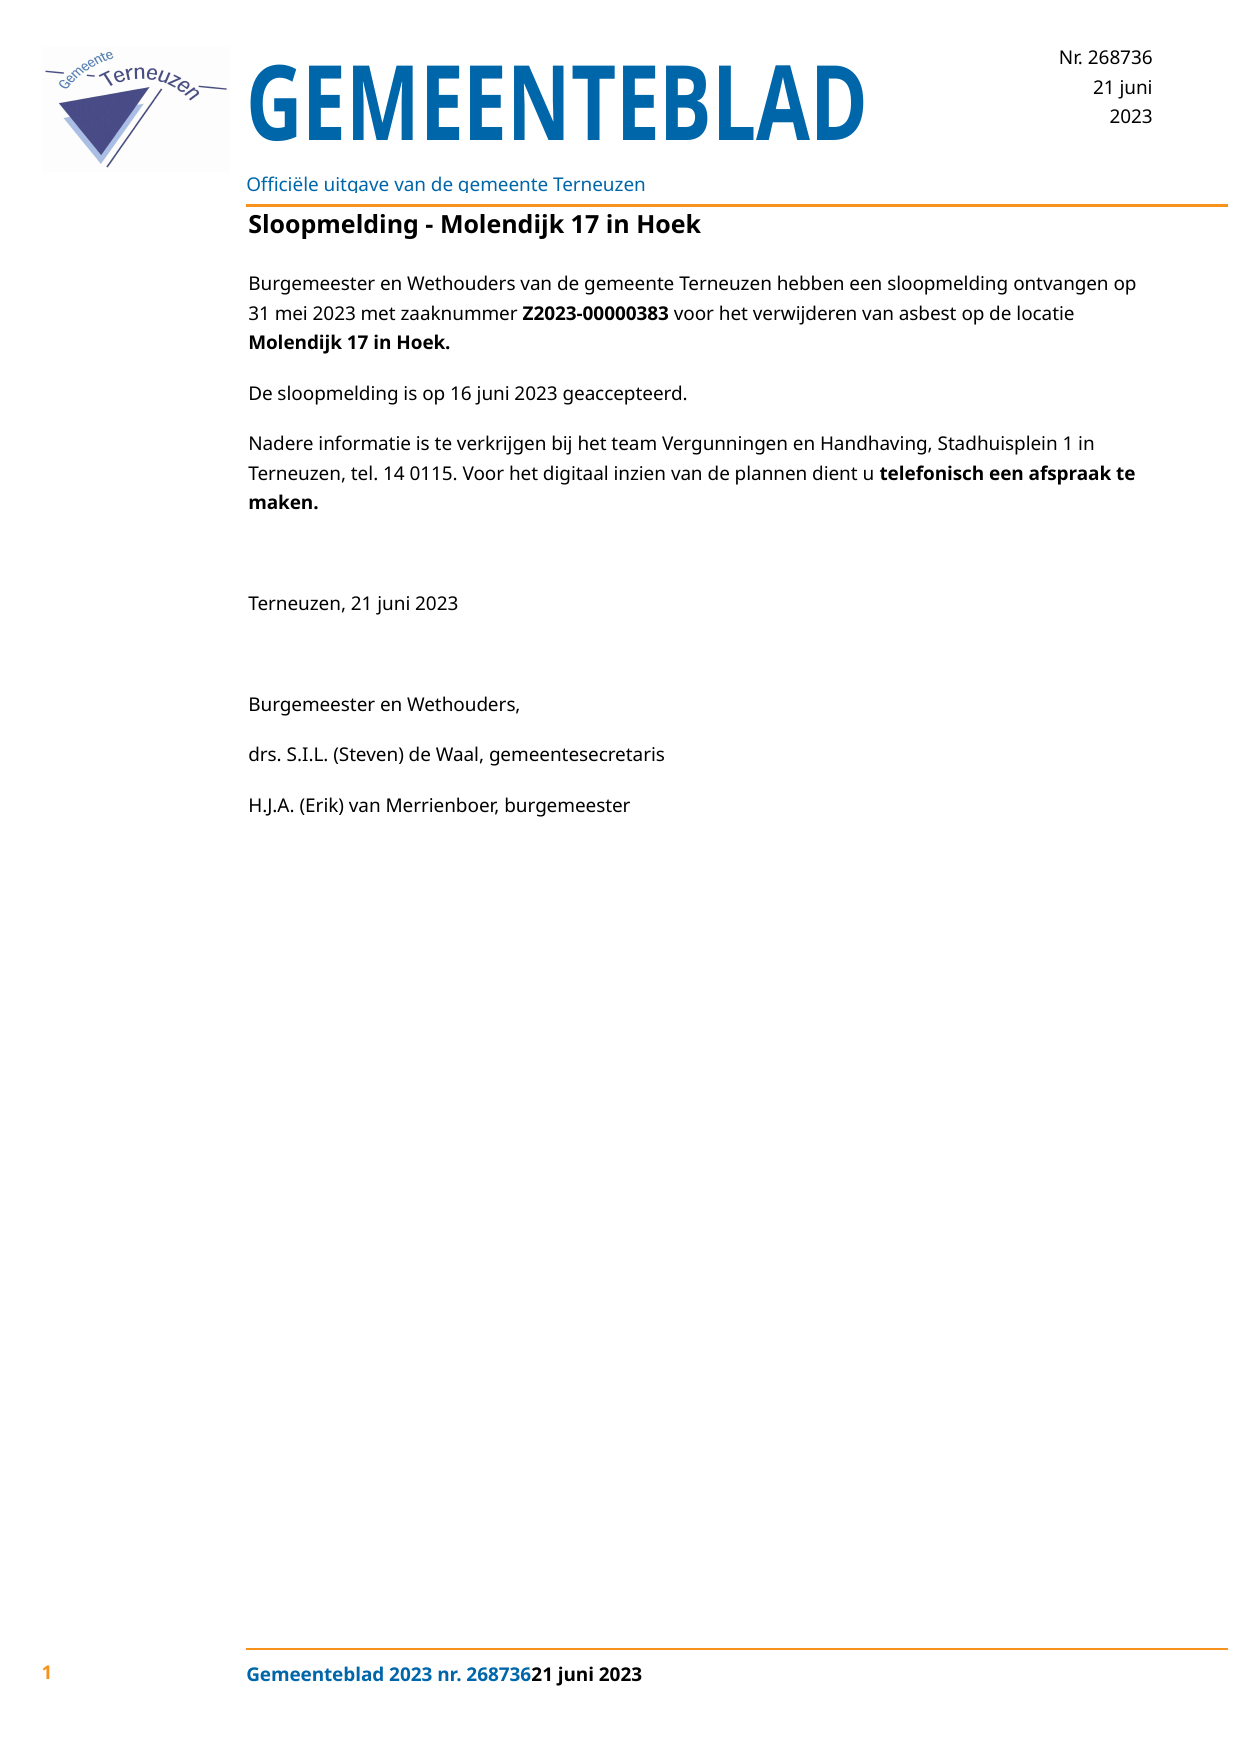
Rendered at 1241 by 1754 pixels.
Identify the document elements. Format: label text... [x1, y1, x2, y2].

text Terneuzen, 21 juni 2023 [248, 590, 1152, 616]
text De sloopmelding is op 16 juni 2023 geaccepteerd. [248, 380, 1152, 406]
text Burgemeester en Wethouders van de gemeente Terneuzen hebben een sloopmelding ontvangen op 31 mei 2023 met zaaknummer Z2023-00000383 voor het verwijderen van asbest op de locatie Molendijk 17 in Hoek. [248, 270, 1152, 355]
text Sloopmelding - Molendijk 17 in Hoek [248, 207, 1152, 241]
text drs. S.I.L. (Steven) de Waal, gemeentesecretaris [248, 742, 1152, 767]
text Burgemeester en Wethouders, [248, 691, 1152, 717]
text Nadere informatie is te verkrijgen bij het team Vergunningen en Handhaving, Stadhuisplein 1 in Terneuzen, tel. 14 0115. Voor het digitaal inzien van de plannen dient u telefonisch een afspraak te maken. [248, 430, 1152, 515]
picture [41, 47, 231, 172]
text H.J.A. (Erik) van Merrienboer, burgemeester [248, 792, 1152, 818]
